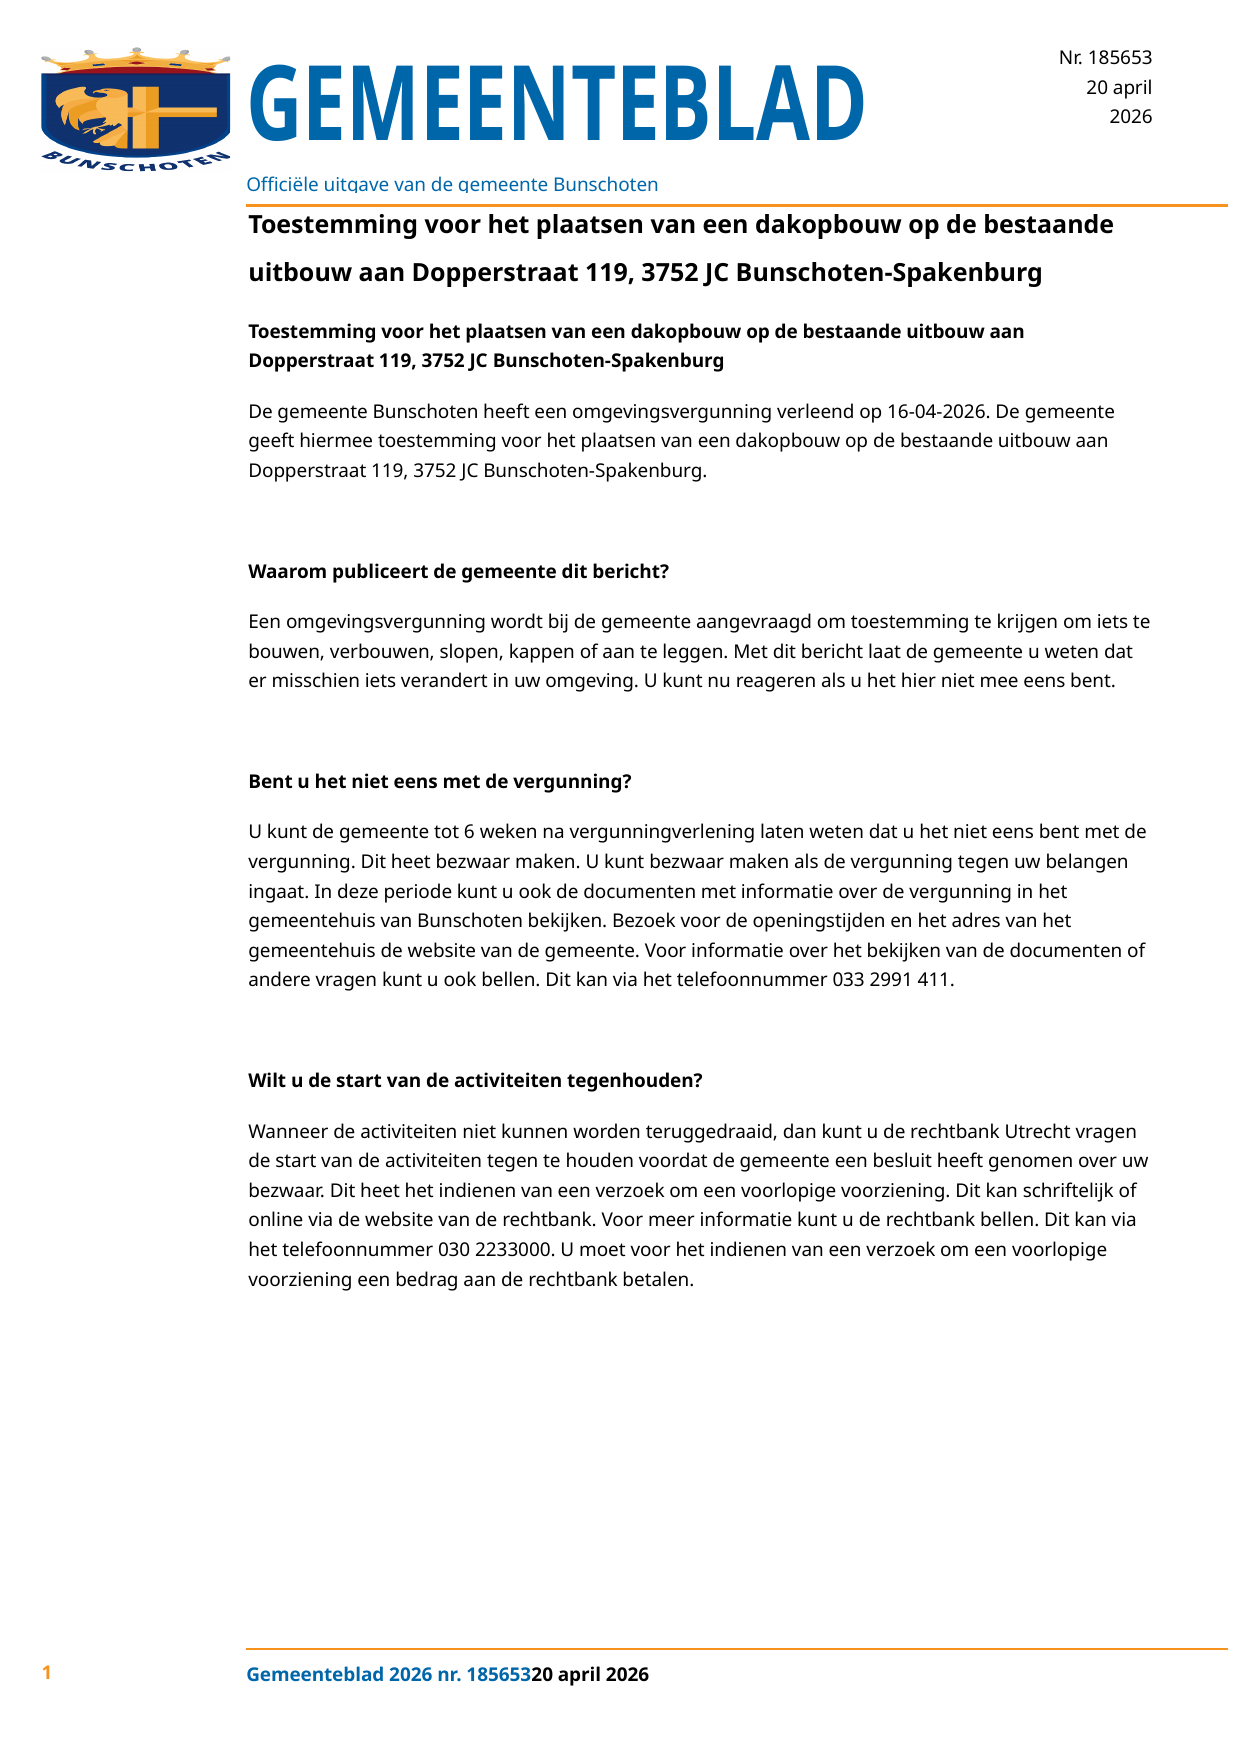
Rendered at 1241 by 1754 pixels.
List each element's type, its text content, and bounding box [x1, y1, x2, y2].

text Wanneer de activiteiten niet kunnen worden teruggedraaid, dan kunt u de rechtbank Utrecht vragen de start van de activiteiten tegen te houden voordat de gemeente een besluit heeft genomen over uw bezwaar. Dit heet het indienen van een verzoek om een voorlopige voorziening. Dit kan schriftelijk of online via de website van de rechtbank. Voor meer informatie kunt u de rechtbank bellen. Dit kan via het telefoonnummer 030 2233000. U moet voor het indienen van een verzoek om een voorlopige voorziening een bedrag aan de rechtbank betalen. [248, 1118, 1152, 1292]
text De gemeente Bunschoten heeft een omgevingsvergunning verleend op 16-04-2026. De gemeente geeft hiermee toestemming voor het plaatsen van een dakopbouw op de bestaande uitbouw aan Dopperstraat 119, 3752 JC Bunschoten-Spakenburg. [248, 398, 1152, 483]
text Bent u het niet eens met de vergunning? [248, 768, 1152, 794]
picture [41, 47, 231, 172]
text Een omgevingsvergunning wordt bij de gemeente aangevraagd om toestemming te krijgen om iets te bouwen, verbouwen, slopen, kappen of aan te leggen. Met dit bericht laat de gemeente u weten dat er misschien iets verandert in uw omgeving. U kunt nu reageren als u het hier niet mee eens bent. [248, 608, 1152, 693]
text Waarom publiceert de gemeente dit bericht? [248, 558, 1152, 584]
text Toestemming voor het plaatsen van een dakopbouw op de bestaande uitbouw aan Dopperstraat 119, 3752 JC Bunschoten-Spakenburg [248, 207, 1152, 288]
text Toestemming voor het plaatsen van een dakopbouw op de bestaande uitbouw aan Dopperstraat 119, 3752 JC Bunschoten-Spakenburg [248, 318, 1152, 373]
text U kunt de gemeente tot 6 weken na vergunningverlening laten weten dat u het niet eens bent met de vergunning. Dit heet bezwaar maken. U kunt bezwaar maken als de vergunning tegen uw belangen ingaat. In deze periode kunt u ook de documenten met informatie over de vergunning in het gemeentehuis van Bunschoten bekijken. Bezoek voor de openingstijden en het adres van het gemeentehuis de website van de gemeente. Voor informatie over het bekijken van de documenten of andere vragen kunt u ook bellen. Dit kan via het telefoonnummer 033 2991 411. [248, 819, 1152, 992]
text Wilt u de start van de activiteiten tegenhouden? [248, 1067, 1152, 1093]
